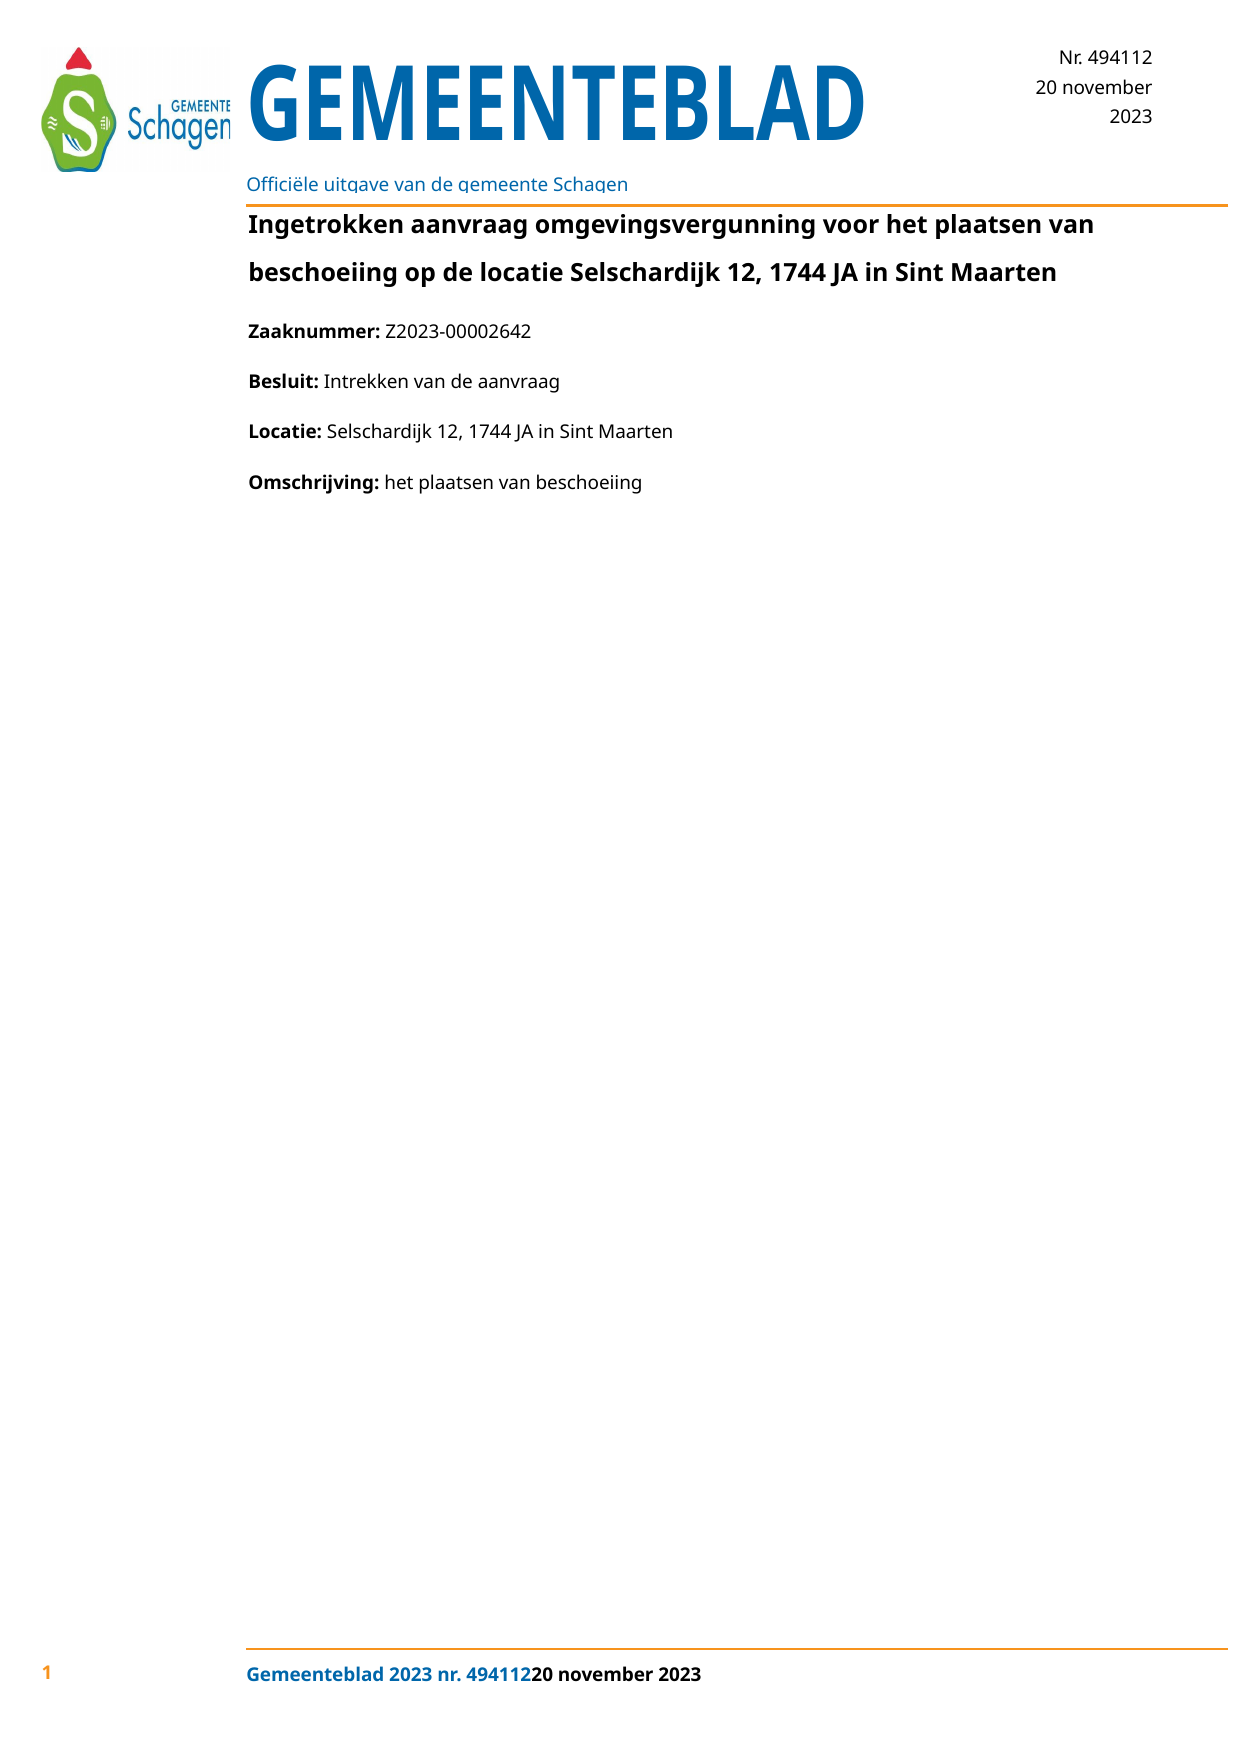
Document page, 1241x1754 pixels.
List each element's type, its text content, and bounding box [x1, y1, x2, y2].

text Ingetrokken aanvraag omgevingsvergunning voor het plaatsen van beschoeiing op de locatie Selschardijk 12, 1744 JA in Sint Maarten [248, 207, 1152, 288]
text Omschrijving: het plaatsen van beschoeiing [248, 469, 1152, 495]
picture [41, 47, 231, 172]
text Besluit: Intrekken van de aanvraag [248, 368, 1152, 394]
text Locatie: Selschardijk 12, 1744 JA in Sint Maarten [248, 419, 1152, 444]
text Zaaknummer: Z2023-00002642 [248, 318, 1152, 344]
